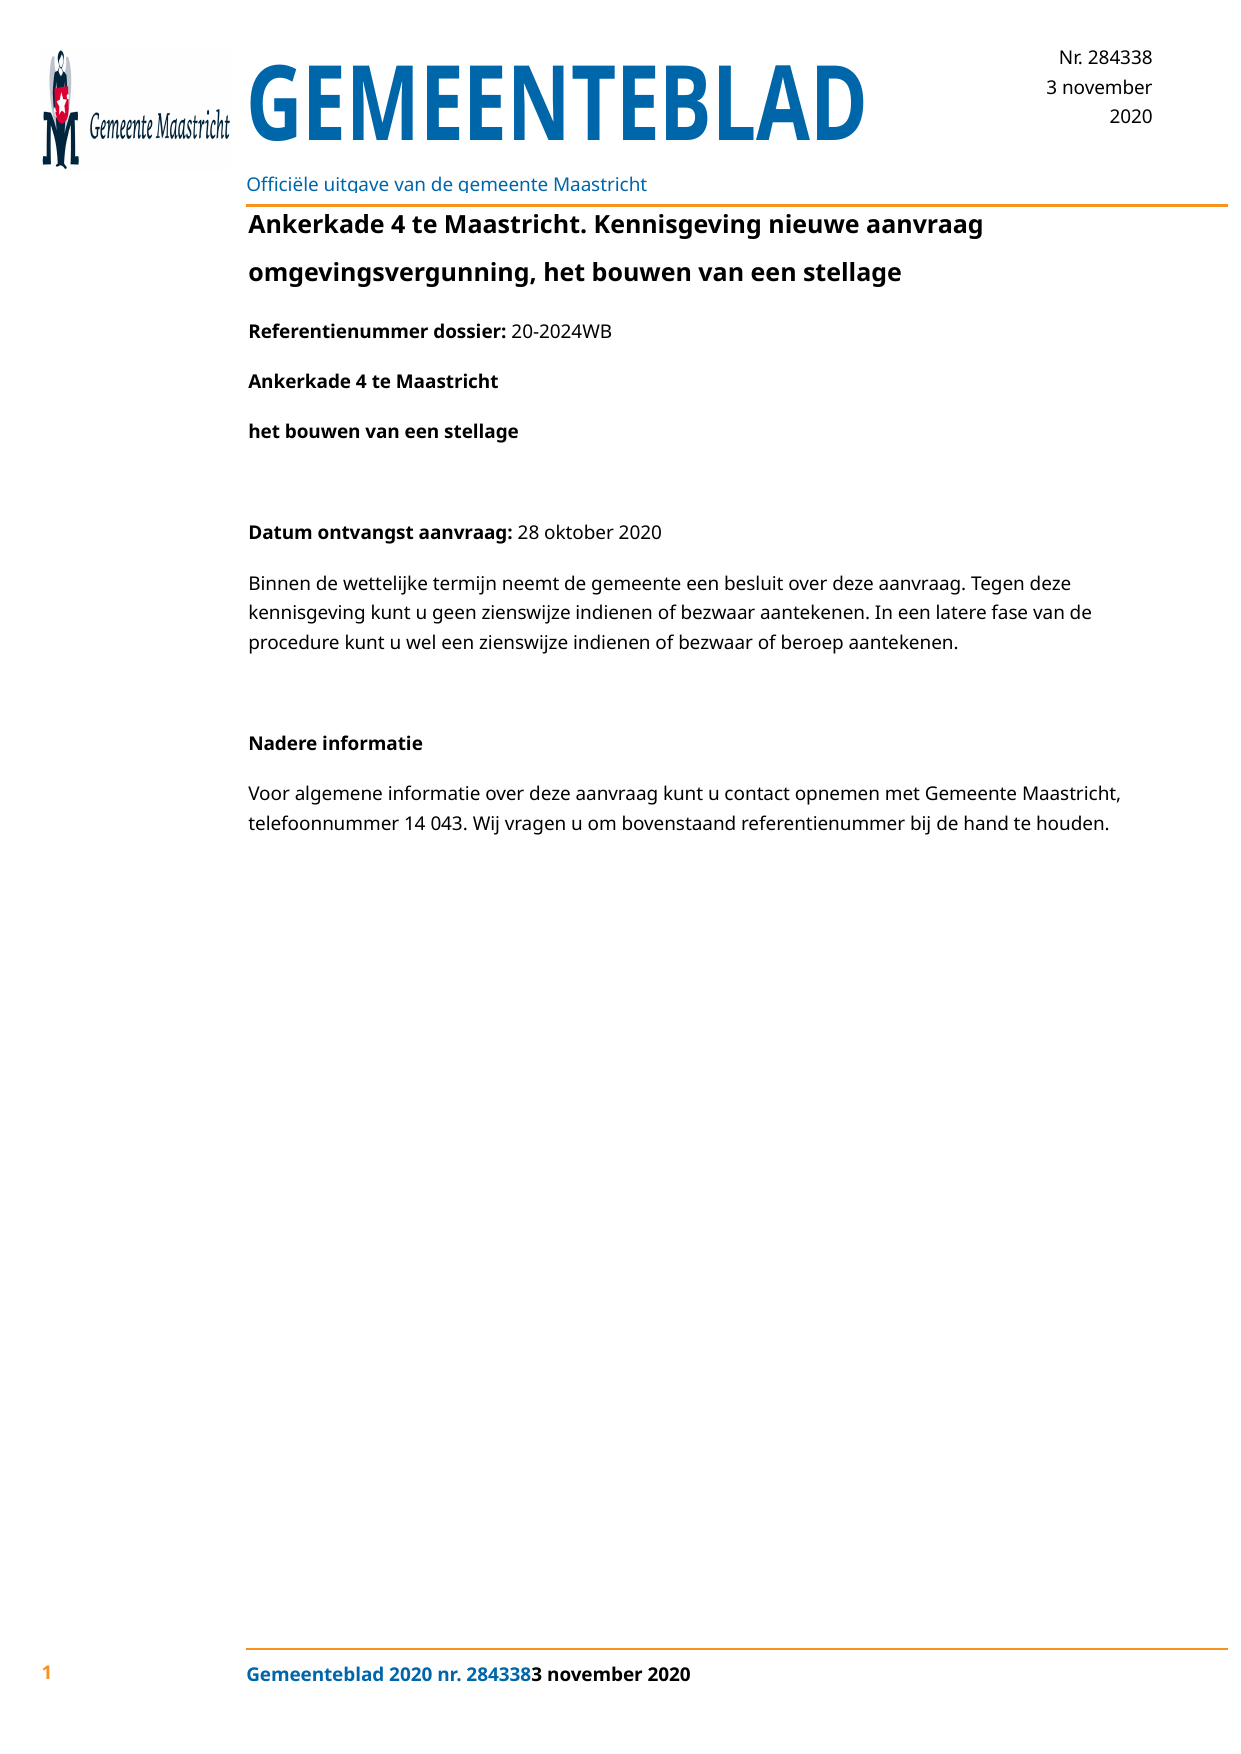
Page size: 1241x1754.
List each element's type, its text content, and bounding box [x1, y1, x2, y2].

picture [41, 47, 231, 172]
text Binnen de wettelijke termijn neemt de gemeente een besluit over deze aanvraag. Tegen deze kennisgeving kunt u geen zienswijze indienen of bezwaar aantekenen. In een latere fase van de procedure kunt u wel een zienswijze indienen of bezwaar of beroep aantekenen. [248, 570, 1152, 655]
text Ankerkade 4 te Maastricht [248, 368, 1152, 394]
text Nadere informatie [248, 730, 1152, 756]
text Ankerkade 4 te Maastricht. Kennisgeving nieuwe aanvraag omgevingsvergunning, het bouwen van een stellage [248, 207, 1152, 288]
text Referentienummer dossier: 20-2024WB [248, 318, 1152, 344]
text het bouwen van een stellage [248, 419, 1152, 444]
text Voor algemene informatie over deze aanvraag kunt u contact opnemen met Gemeente Maastricht, telefoonnummer 14 043. Wij vragen u om bovenstaand referentienummer bij de hand te houden. [248, 780, 1152, 836]
text Datum ontvangst aanvraag: 28 oktober 2020 [248, 519, 1152, 545]
